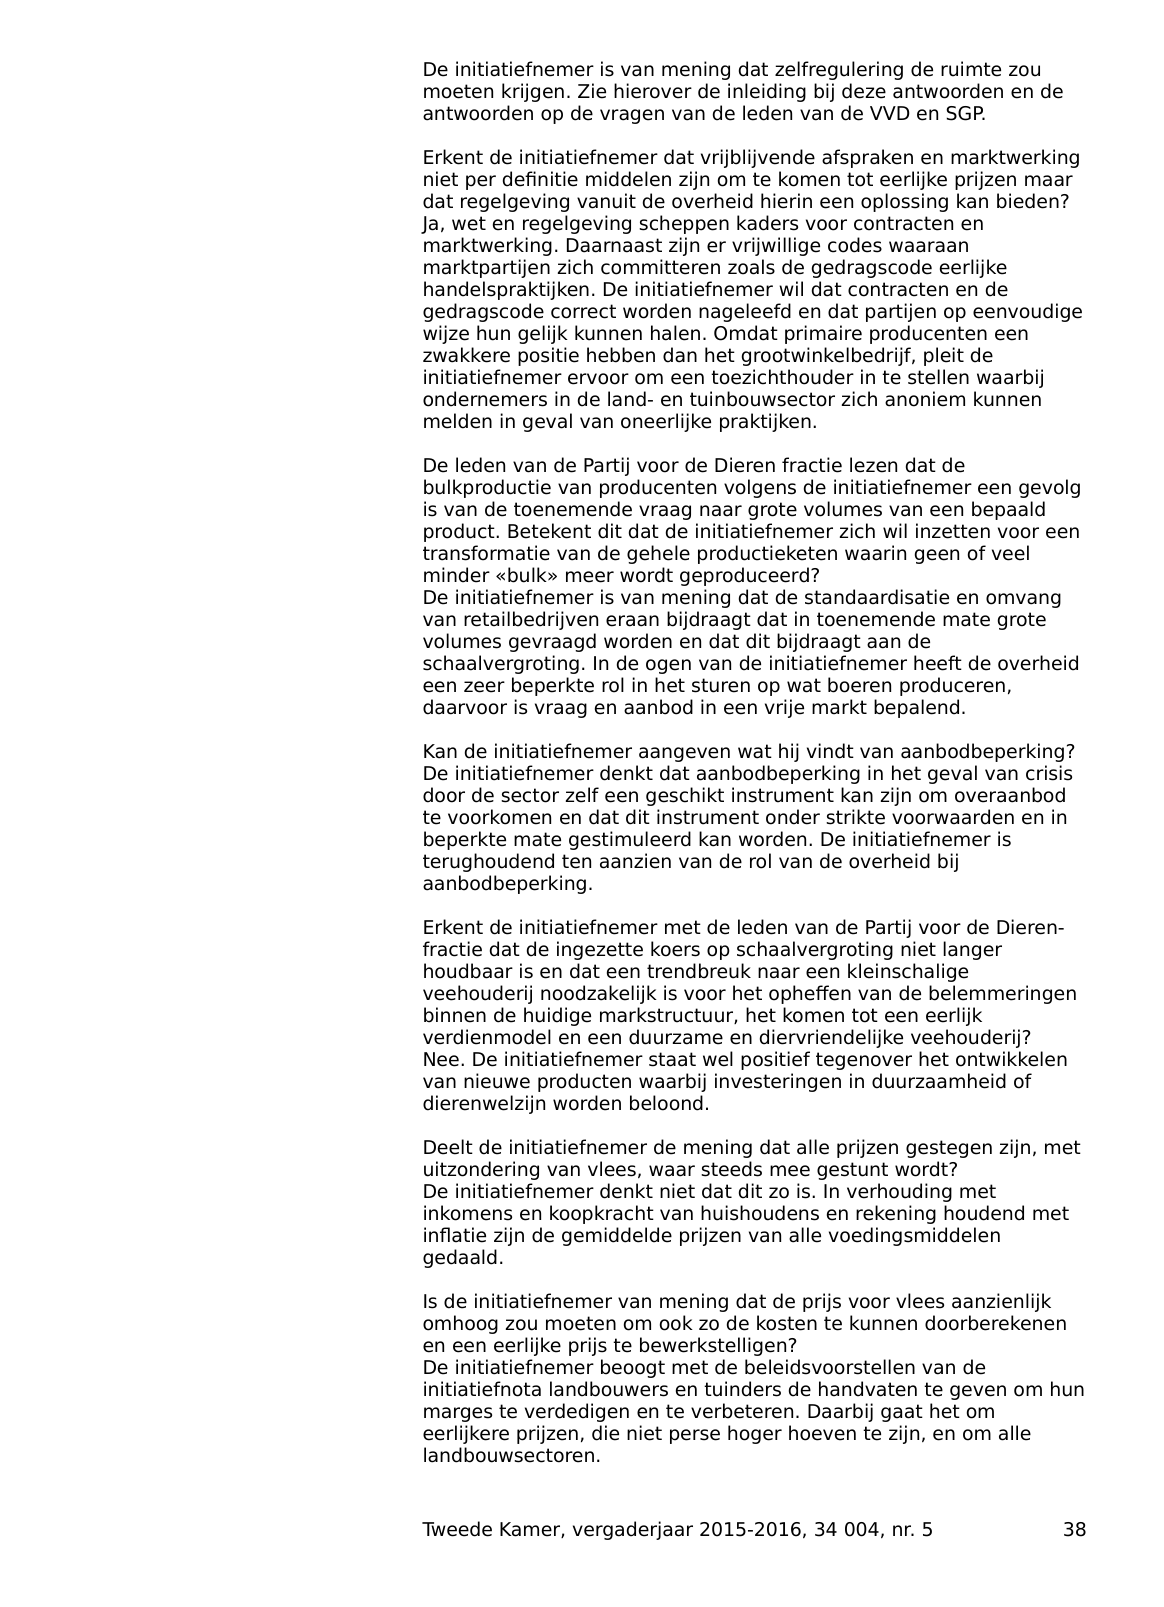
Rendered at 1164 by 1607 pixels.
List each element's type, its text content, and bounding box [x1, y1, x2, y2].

text Deelt de initiatiefnemer de mening dat alle prijzen gestegen zijn, met uitzondering van vlees, waar steeds mee gestunt wordt? [422, 1137, 1087, 1181]
text De initiatiefnemer beoogt met de beleidsvoorstellen van de initiatiefnota landbouwers en tuinders de handvaten te geven om hun marges te verdedigen en te verbeteren. Daarbij gaat het om eerlijkere prijzen, die niet perse hoger hoeven te zijn, en om alle landbouwsectoren. [422, 1357, 1087, 1467]
text Is de initiatiefnemer van mening dat de prijs voor vlees aanzienlijk omhoog zou moeten om ook zo de kosten te kunnen doorberekenen en een eerlijke prijs te bewerkstelligen? [422, 1291, 1087, 1357]
text De initiatiefnemer denkt dat aanbodbeperking in het geval van crisis door de sector zelf een geschikt instrument kan zijn om overaanbod te voorkomen en dat dit instrument onder strikte voorwaarden en in beperkte mate gestimuleerd kan worden. De initiatiefnemer is terughoudend ten aanzien van de rol van de overheid bij aanbodbeperking. [422, 763, 1087, 895]
text Erkent de initiatiefnemer dat vrijblijvende afspraken en marktwerking niet per definitie middelen zijn om te komen tot eerlijke prijzen maar dat regelgeving vanuit de overheid hierin een oplossing kan bieden? [422, 147, 1087, 213]
text Nee. De initiatiefnemer staat wel positief tegenover het ontwikkelen van nieuwe producten waarbij investeringen in duurzaamheid of dierenwelzijn worden beloond. [422, 1049, 1087, 1115]
text Ja, wet en regelgeving scheppen kaders voor contracten en marktwerking. Daarnaast zijn er vrijwillige codes waaraan marktpartijen zich committeren zoals de gedragscode eerlijke handelspraktijken. De initiatiefnemer wil dat contracten en de gedragscode correct worden nageleefd en dat partijen op eenvoudige wijze hun gelijk kunnen halen. Omdat primaire producenten een zwakkere positie hebben dan het grootwinkelbedrijf, pleit de initiatiefnemer ervoor om een toezichthouder in te stellen waarbij ondernemers in de land- en tuinbouwsector zich anoniem kunnen melden in geval van oneerlijke praktijken. [422, 213, 1087, 433]
text De initiatiefnemer is van mening dat de standaardisatie en omvang van retailbedrijven eraan bijdraagt dat in toenemende mate grote volumes gevraagd worden en dat dit bijdraagt aan de schaalvergroting. In de ogen van de initiatiefnemer heeft de overheid een zeer beperkte rol in het sturen op wat boeren produceren, daarvoor is vraag en aanbod in een vrije markt bepalend. [422, 587, 1087, 719]
text Kan de initiatiefnemer aangeven wat hij vindt van aanbodbeperking? [422, 741, 1087, 763]
text Erkent de initiatiefnemer met de leden van de Partij voor de Dieren-fractie dat de ingezette koers op schaalvergroting niet langer houdbaar is en dat een trendbreuk naar een kleinschalige veehouderij noodzakelijk is voor het opheffen van de belemmeringen binnen de huidige markstructuur, het komen tot een eerlijk verdienmodel en een duurzame en diervriendelijke veehouderij? [422, 917, 1087, 1049]
text De leden van de Partij voor de Dieren fractie lezen dat de bulkproductie van producenten volgens de initiatiefnemer een gevolg is van de toenemende vraag naar grote volumes van een bepaald product. Betekent dit dat de initiatiefnemer zich wil inzetten voor een transformatie van de gehele productieketen waarin geen of veel minder «bulk» meer wordt geproduceerd? [422, 455, 1087, 587]
text De initiatiefnemer is van mening dat zelfregulering de ruimte zou moeten krijgen. Zie hierover de inleiding bij deze antwoorden en de antwoorden op de vragen van de leden van de VVD en SGP. [422, 59, 1087, 125]
text De initiatiefnemer denkt niet dat dit zo is. In verhouding met inkomens en koopkracht van huishoudens en rekening houdend met inflatie zijn de gemiddelde prijzen van alle voedingsmiddelen gedaald. [422, 1181, 1087, 1269]
